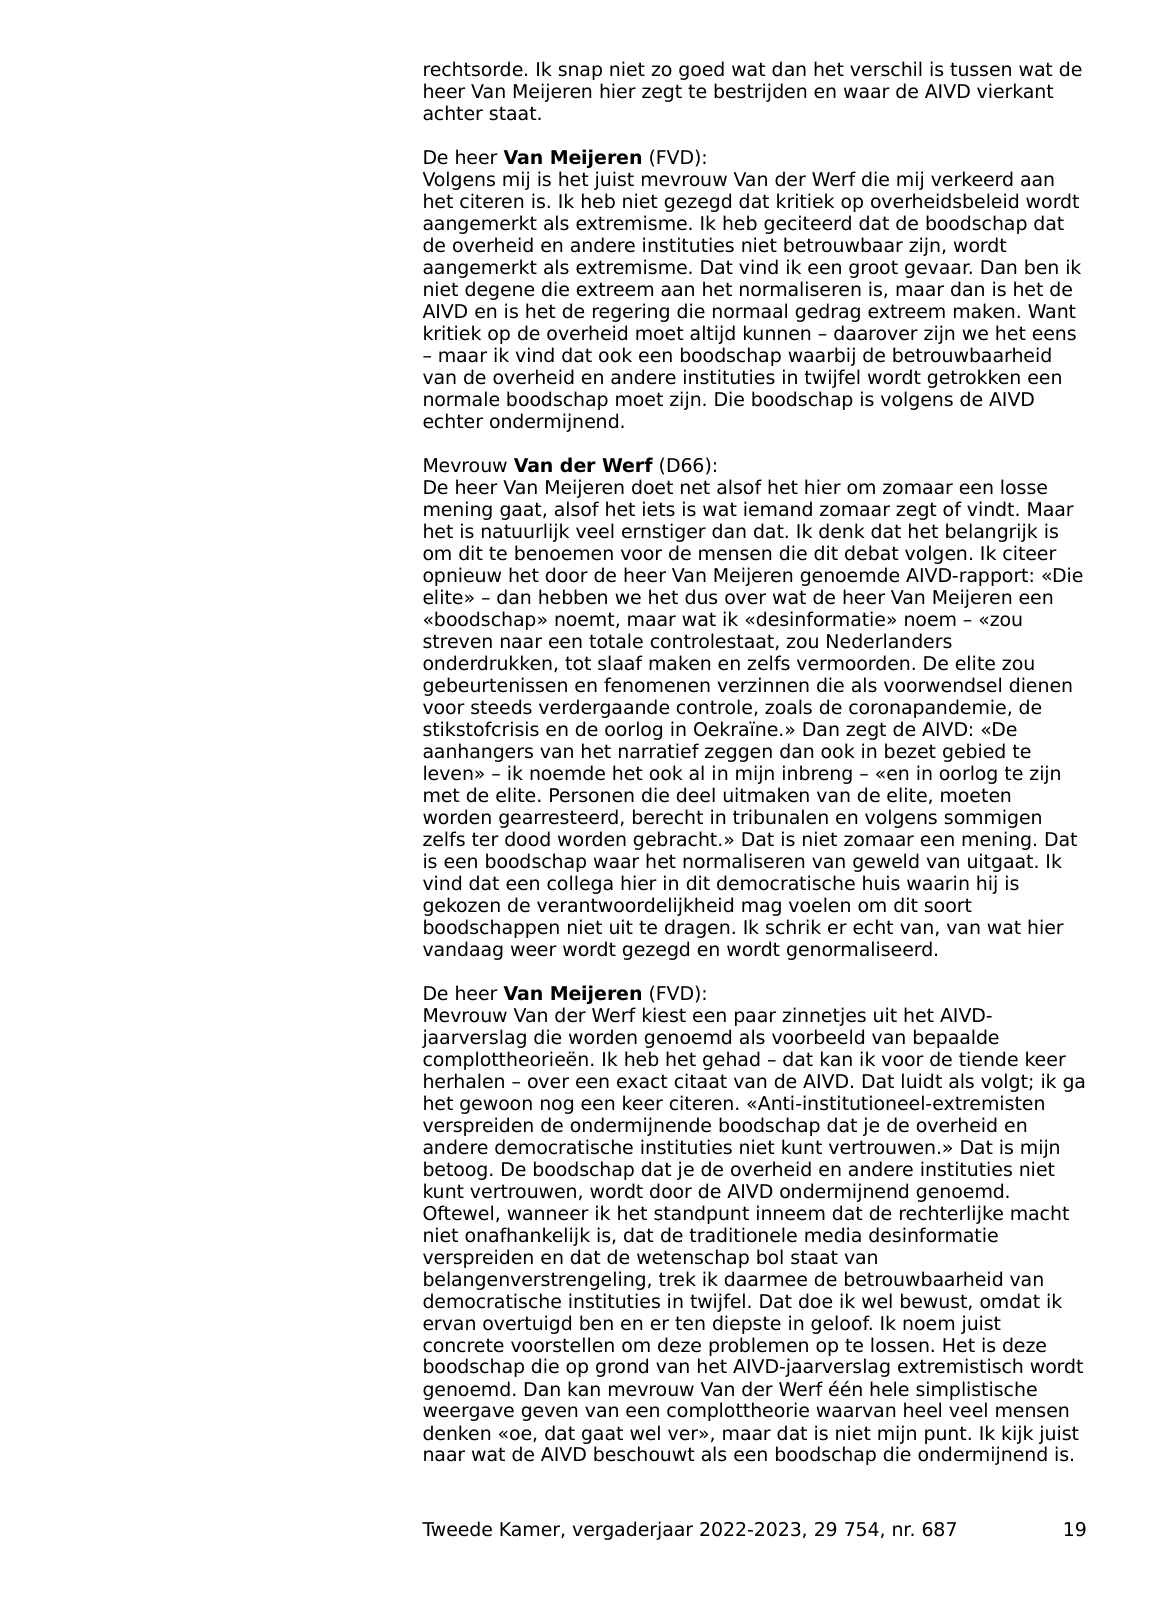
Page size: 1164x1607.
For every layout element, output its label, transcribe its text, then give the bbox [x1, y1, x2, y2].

text De heer Van Meijeren (FVD): [422, 983, 1087, 1005]
text rechtsorde. Ik snap niet zo goed wat dan het verschil is tussen wat de heer Van Meijeren hier zegt te bestrijden en waar de AIVD vierkant achter staat. [422, 59, 1087, 125]
text De heer Van Meijeren (FVD): [422, 147, 1087, 169]
text De heer Van Meijeren doet net alsof het hier om zomaar een losse mening gaat, alsof het iets is wat iemand zomaar zegt of vindt. Maar het is natuurlijk veel ernstiger dan dat. Ik denk dat het belangrijk is om dit te benoemen voor de mensen die dit debat volgen. Ik citeer opnieuw het door de heer Van Meijeren genoemde AIVD-rapport: «Die elite» – dan hebben we het dus over wat de heer Van Meijeren een «boodschap» noemt, maar wat ik «desinformatie» noem – «zou streven naar een totale controlestaat, zou Nederlanders onderdrukken, tot slaaf maken en zelfs vermoorden. De elite zou gebeurtenissen en fenomenen verzinnen die als voorwendsel dienen voor steeds verdergaande controle, zoals de coronapandemie, de stikstofcrisis en de oorlog in Oekraïne.» Dan zegt de AIVD: «De aanhangers van het narratief zeggen dan ook in bezet gebied te leven» – ik noemde het ook al in mijn inbreng – «en in oorlog te zijn met de elite. Personen die deel uitmaken van de elite, moeten worden gearresteerd, berecht in tribunalen en volgens sommigen zelfs ter dood worden gebracht.» Dat is niet zomaar een mening. Dat is een boodschap waar het normaliseren van geweld van uitgaat. Ik vind dat een collega hier in dit democratische huis waarin hij is gekozen de verantwoordelijkheid mag voelen om dit soort boodschappen niet uit te dragen. Ik schrik er echt van, van wat hier vandaag weer wordt gezegd en wordt genormaliseerd. [422, 477, 1087, 961]
text Volgens mij is het juist mevrouw Van der Werf die mij verkeerd aan het citeren is. Ik heb niet gezegd dat kritiek op overheidsbeleid wordt aangemerkt als extremisme. Ik heb geciteerd dat de boodschap dat de overheid en andere instituties niet betrouwbaar zijn, wordt aangemerkt als extremisme. Dat vind ik een groot gevaar. Dan ben ik niet degene die extreem aan het normaliseren is, maar dan is het de AIVD en is het de regering die normaal gedrag extreem maken. Want kritiek op de overheid moet altijd kunnen – daarover zijn we het eens – maar ik vind dat ook een boodschap waarbij de betrouwbaarheid van de overheid en andere instituties in twijfel wordt getrokken een normale boodschap moet zijn. Die boodschap is volgens de AIVD echter ondermijnend. [422, 169, 1087, 433]
text Mevrouw Van der Werf kiest een paar zinnetjes uit het AIVD-jaarverslag die worden genoemd als voorbeeld van bepaalde complottheorieën. Ik heb het gehad – dat kan ik voor de tiende keer herhalen – over een exact citaat van de AIVD. Dat luidt als volgt; ik ga het gewoon nog een keer citeren. «Anti-institutioneel-extremisten verspreiden de ondermijnende boodschap dat je de overheid en andere democratische instituties niet kunt vertrouwen.» Dat is mijn betoog. De boodschap dat je de overheid en andere instituties niet kunt vertrouwen, wordt door de AIVD ondermijnend genoemd. Oftewel, wanneer ik het standpunt inneem dat de rechterlijke macht niet onafhankelijk is, dat de traditionele media desinformatie verspreiden en dat de wetenschap bol staat van belangenverstrengeling, trek ik daarmee de betrouwbaarheid van democratische instituties in twijfel. Dat doe ik wel bewust, omdat ik ervan overtuigd ben en er ten diepste in geloof. Ik noem juist concrete voorstellen om deze problemen op te lossen. Het is deze boodschap die op grond van het AIVD-jaarverslag extremistisch wordt genoemd. Dan kan mevrouw Van der Werf één hele simplistische weergave geven van een complottheorie waarvan heel veel mensen denken «oe, dat gaat wel ver», maar dat is niet mijn punt. Ik kijk juist naar wat de AIVD beschouwt als een boodschap die ondermijnend is. [422, 1005, 1087, 1466]
text Mevrouw Van der Werf (D66): [422, 455, 1087, 477]
